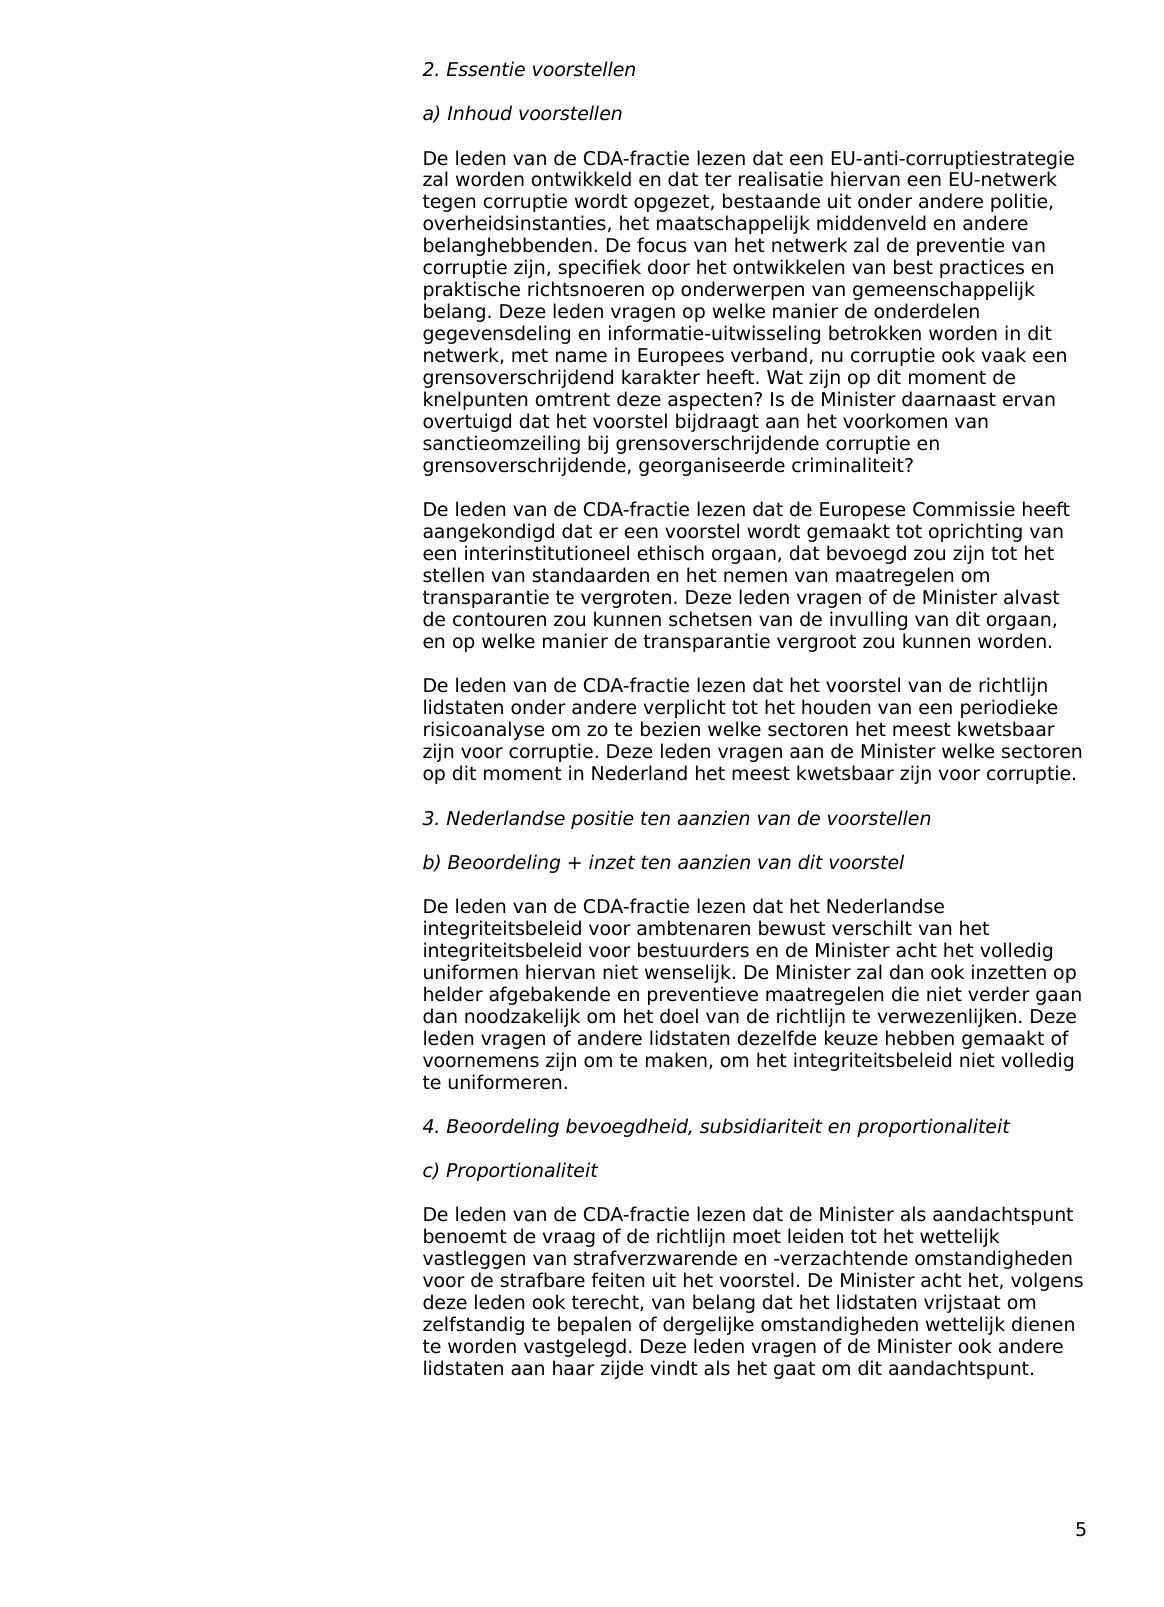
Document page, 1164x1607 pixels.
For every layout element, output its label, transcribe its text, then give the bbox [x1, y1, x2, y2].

text De leden van de CDA-fractie lezen dat de Minister als aandachtspunt benoemt de vraag of de richtlijn moet leiden tot het wettelijk vastleggen van strafverzwarende en -verzachtende omstandigheden voor de strafbare feiten uit het voorstel. De Minister acht het, volgens deze leden ook terecht, van belang dat het lidstaten vrijstaat om zelfstandig te bepalen of dergelijke omstandigheden wettelijk dienen te worden vastgelegd. Deze leden vragen of de Minister ook andere lidstaten aan haar zijde vindt als het gaat om dit aandachtspunt. [422, 1204, 1087, 1380]
text De leden van de CDA-fractie lezen dat het voorstel van de richtlijn lidstaten onder andere verplicht tot het houden van een periodieke risicoanalyse om zo te bezien welke sectoren het meest kwetsbaar zijn voor corruptie. Deze leden vragen aan de Minister welke sectoren op dit moment in Nederland het meest kwetsbaar zijn voor corruptie. [422, 675, 1087, 785]
subtitle 3. Nederlandse positie ten aanzien van de voorstellen [422, 807, 1087, 829]
subtitle b) Beoordeling + inzet ten aanzien van dit voorstel [422, 852, 1087, 873]
text De leden van de CDA-fractie lezen dat het Nederlandse integriteitsbeleid voor ambtenaren bewust verschilt van het integriteitsbeleid voor bestuurders en de Minister acht het volledig uniformen hiervan niet wenselijk. De Minister zal dan ook inzetten op helder afgebakende en preventieve maatregelen die niet verder gaan dan noodzakelijk om het doel van de richtlijn te verwezenlijken. Deze leden vragen of andere lidstaten dezelfde keuze hebben gemaakt of voornemens zijn om te maken, om het integriteitsbeleid niet volledig te uniformeren. [422, 896, 1087, 1093]
subtitle a) Inhoud voorstellen [422, 103, 1087, 125]
subtitle 4. Beoordeling bevoegdheid, subsidiariteit en proportionaliteit [422, 1116, 1087, 1138]
subtitle c) Proportionaliteit [422, 1160, 1087, 1182]
text De leden van de CDA-fractie lezen dat de Europese Commissie heeft aangekondigd dat er een voorstel wordt gemaakt tot oprichting van een interinstitutioneel ethisch orgaan, dat bevoegd zou zijn tot het stellen van standaarden en het nemen van maatregelen om transparantie te vergroten. Deze leden vragen of de Minister alvast de contouren zou kunnen schetsen van de invulling van dit orgaan, en op welke manier de transparantie vergroot zou kunnen worden. [422, 499, 1087, 653]
text De leden van de CDA-fractie lezen dat een EU-anti-corruptiestrategie zal worden ontwikkeld en dat ter realisatie hiervan een EU-netwerk tegen corruptie wordt opgezet, bestaande uit onder andere politie, overheidsinstanties, het maatschappelijk middenveld en andere belanghebbenden. De focus van het netwerk zal de preventie van corruptie zijn, specifiek door het ontwikkelen van best practices en praktische richtsnoeren op onderwerpen van gemeenschappelijk belang. Deze leden vragen op welke manier de onderdelen gegevensdeling en informatie-uitwisseling betrokken worden in dit netwerk, met name in Europees verband, nu corruptie ook vaak een grensoverschrijdend karakter heeft. Wat zijn op dit moment de knelpunten omtrent deze aspecten? Is de Minister daarnaast ervan overtuigd dat het voorstel bijdraagt aan het voorkomen van sanctieomzeiling bij grensoverschrijdende corruptie en grensoverschrijdende, georganiseerde criminaliteit? [422, 147, 1087, 477]
subtitle 2. Essentie voorstellen [422, 59, 1087, 81]
